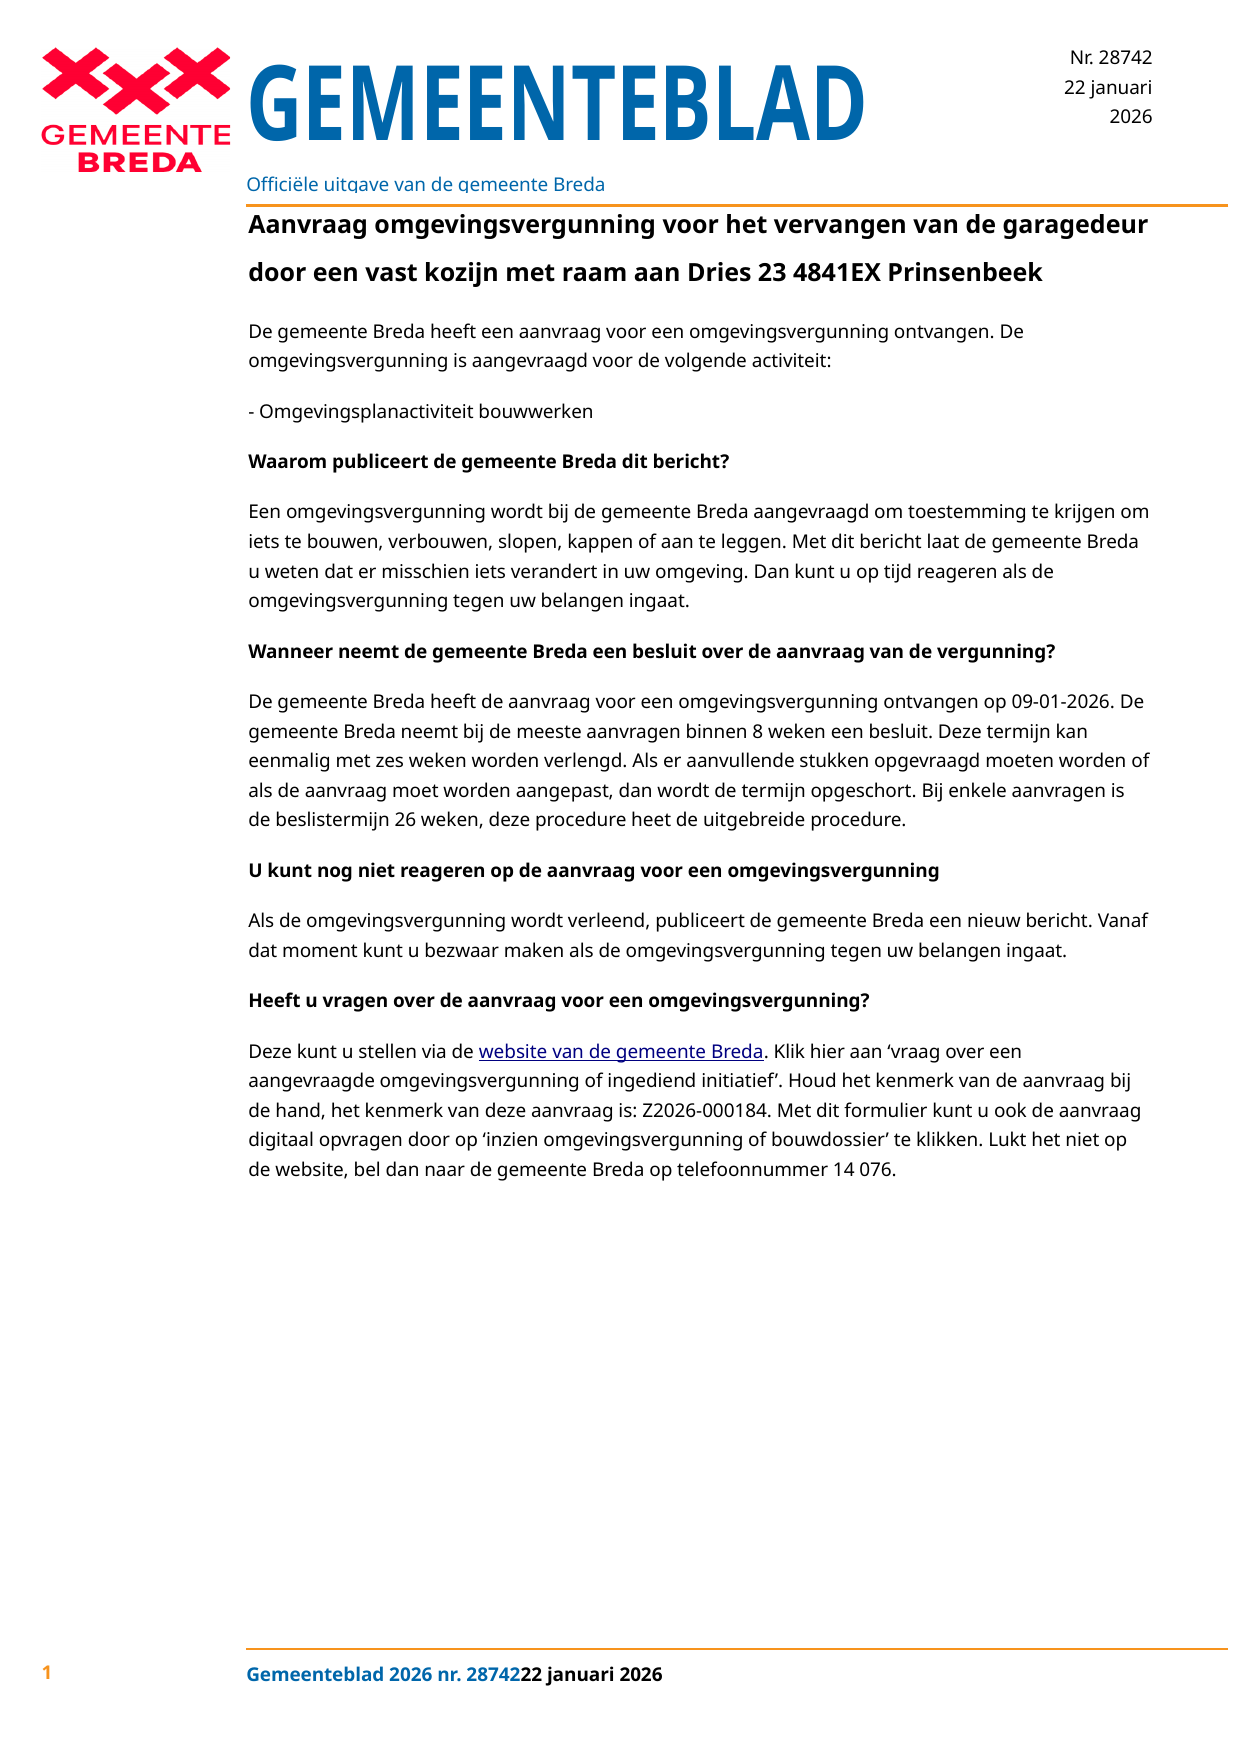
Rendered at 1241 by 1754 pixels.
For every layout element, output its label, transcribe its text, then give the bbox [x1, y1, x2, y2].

text Waarom publiceert de gemeente Breda dit bericht? [248, 448, 1152, 474]
text - Omgevingsplanactiviteit bouwwerken [248, 398, 1152, 424]
text De gemeente Breda heeft de aanvraag voor een omgevingsvergunning ontvangen op 09-01-2026. De gemeente Breda neemt bij de meeste aanvragen binnen 8 weken een besluit. Deze termijn kan eenmalig met zes weken worden verlengd. Als er aanvullende stukken opgevraagd moeten worden of als de aanvraag moet worden aangepast, dan wordt de termijn opgeschort. Bij enkele aanvragen is de beslistermijn 26 weken, deze procedure heet de uitgebreide procedure. [248, 688, 1152, 832]
picture [41, 47, 231, 172]
text De gemeente Breda heeft een aanvraag voor een omgevingsvergunning ontvangen. De omgevingsvergunning is aangevraagd voor de volgende activiteit: [248, 318, 1152, 373]
text Een omgevingsvergunning wordt bij de gemeente Breda aangevraagd om toestemming te krijgen om iets te bouwen, verbouwen, slopen, kappen of aan te leggen. Met dit bericht laat de gemeente Breda u weten dat er misschien iets verandert in uw omgeving. Dan kunt u op tijd reageren als de omgevingsvergunning tegen uw belangen ingaat. [248, 499, 1152, 613]
text Deze kunt u stellen via de website van de gemeente Breda. Klik hier aan ‘vraag over een aangevraagde omgevingsvergunning of ingediend initiatief’. Houd het kenmerk van de aanvraag bij de hand, het kenmerk van deze aanvraag is: Z2026-000184. Met dit formulier kunt u ook de aanvraag digitaal opvragen door op ‘inzien omgevingsvergunning of bouwdossier’ te klikken. Lukt het niet op de website, bel dan naar de gemeente Breda op telefoonnummer 14 076. [248, 1038, 1152, 1182]
text Wanneer neemt de gemeente Breda een besluit over de aanvraag van de vergunning? [248, 638, 1152, 664]
text Heeft u vragen over de aanvraag voor een omgevingsvergunning? [248, 987, 1152, 1013]
text Aanvraag omgevingsvergunning voor het vervangen van de garagedeur door een vast kozijn met raam aan Dries 23 4841EX Prinsenbeek [248, 207, 1152, 288]
text U kunt nog niet reageren op de aanvraag voor een omgevingsvergunning [248, 857, 1152, 883]
text Als de omgevingsvergunning wordt verleend, publiceert de gemeente Breda een nieuw bericht. Vanaf dat moment kunt u bezwaar maken als de omgevingsvergunning tegen uw belangen ingaat. [248, 907, 1152, 963]
